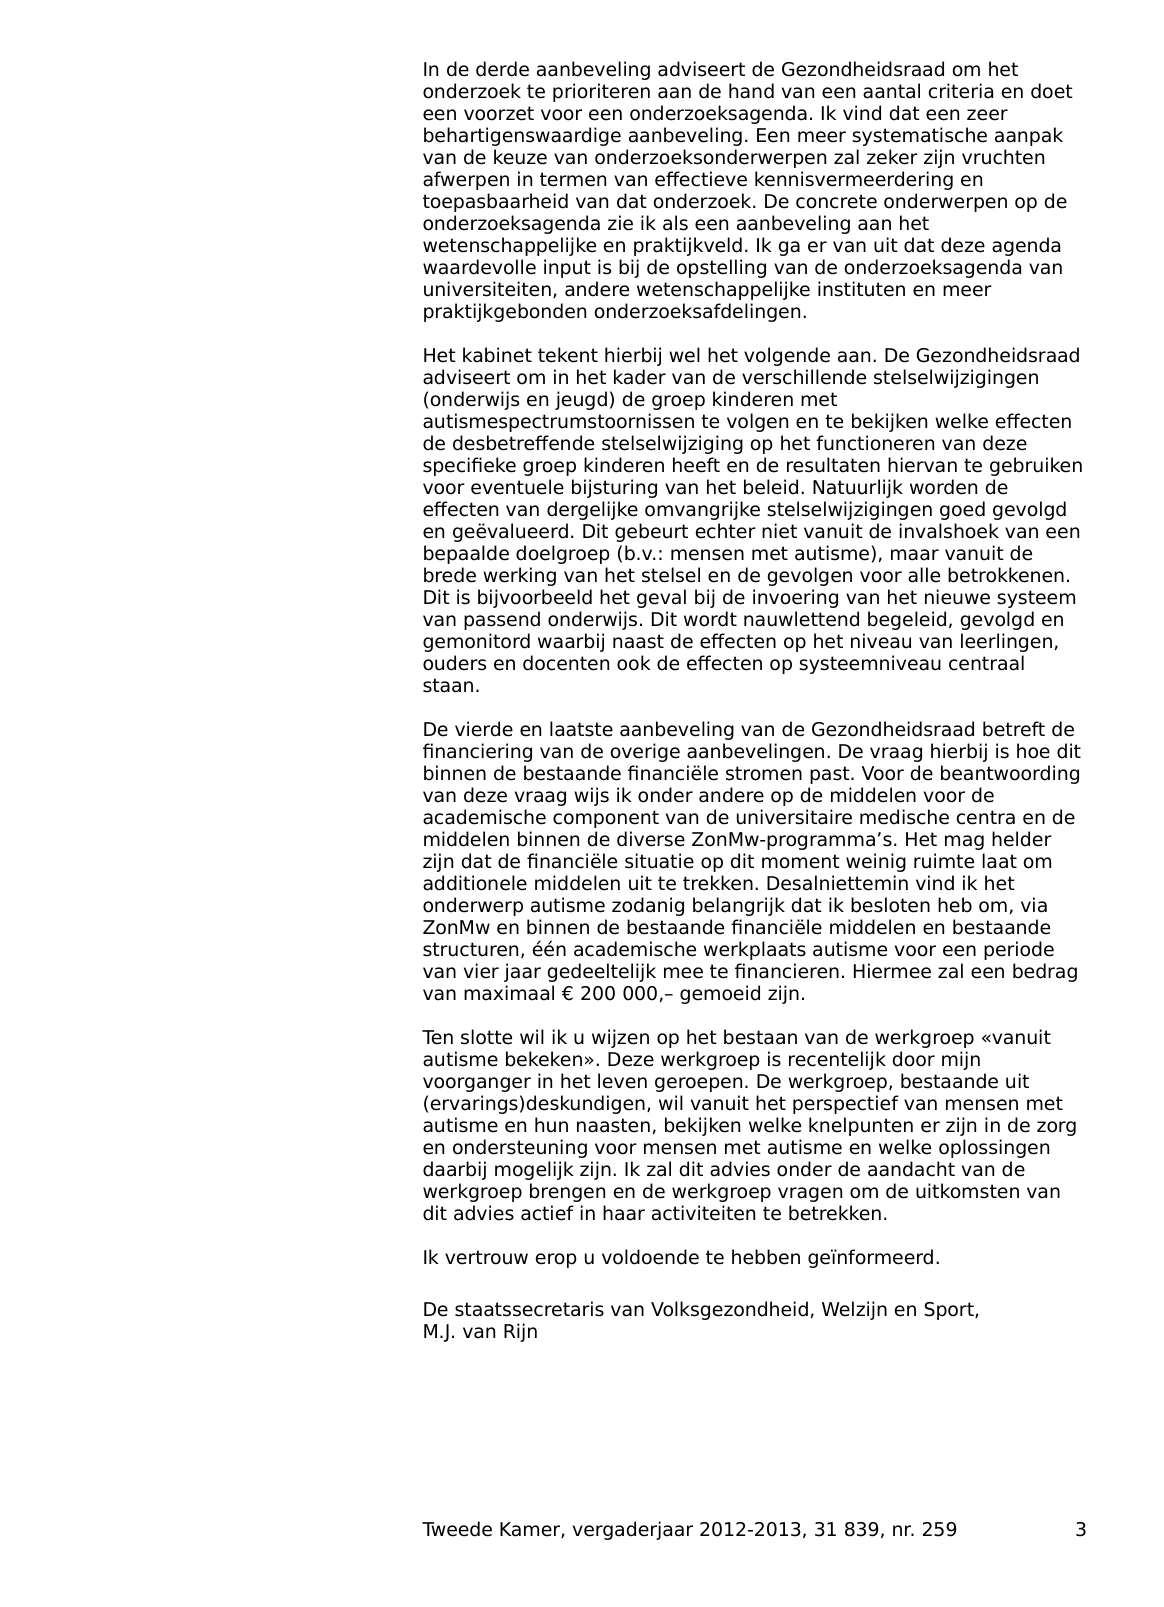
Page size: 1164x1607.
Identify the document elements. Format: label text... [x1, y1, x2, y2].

text De vierde en laatste aanbeveling van de Gezondheidsraad betreft de financiering van de overige aanbevelingen. De vraag hierbij is hoe dit binnen de bestaande financiële stromen past. Voor de beantwoording van deze vraag wijs ik onder andere op de middelen voor de academische component van de universitaire medische centra en de middelen binnen de diverse ZonMw-programma’s. Het mag helder zijn dat de financiële situatie op dit moment weinig ruimte laat om additionele middelen uit te trekken. Desalniettemin vind ik het onderwerp autisme zodanig belangrijk dat ik besloten heb om, via ZonMw en binnen de bestaande financiële middelen en bestaande structuren, één academische werkplaats autisme voor een periode van vier jaar gedeeltelijk mee te financieren. Hiermee zal een bedrag van maximaal € 200 000,– gemoeid zijn. [422, 719, 1087, 1004]
text Het kabinet tekent hierbij wel het volgende aan. De Gezondheidsraad adviseert om in het kader van de verschillende stelselwijzigingen (onderwijs en jeugd) de groep kinderen met autismespectrumstoornissen te volgen en te bekijken welke effecten de desbetreffende stelselwijziging op het functioneren van deze specifieke groep kinderen heeft en de resultaten hiervan te gebruiken voor eventuele bijsturing van het beleid. Natuurlijk worden de effecten van dergelijke omvangrijke stelselwijzigingen goed gevolgd en geëvalueerd. Dit gebeurt echter niet vanuit de invalshoek van een bepaalde doelgroep (b.v.: mensen met autisme), maar vanuit de brede werking van het stelsel en de gevolgen voor alle betrokkenen. Dit is bijvoorbeeld het geval bij de invoering van het nieuwe systeem van passend onderwijs. Dit wordt nauwlettend begeleid, gevolgd en gemonitord waarbij naast de effecten op het niveau van leerlingen, ouders en docenten ook de effecten op systeemniveau centraal staan. [422, 345, 1087, 697]
text In de derde aanbeveling adviseert de Gezondheidsraad om het onderzoek te prioriteren aan de hand van een aantal criteria en doet een voorzet voor een onderzoeksagenda. Ik vind dat een zeer behartigenswaardige aanbeveling. Een meer systematische aanpak van de keuze van onderzoeksonderwerpen zal zeker zijn vruchten afwerpen in termen van effectieve kennisvermeerdering en toepasbaarheid van dat onderzoek. De concrete onderwerpen op de onderzoeksagenda zie ik als een aanbeveling aan het wetenschappelijke en praktijkveld. Ik ga er van uit dat deze agenda waardevolle input is bij de opstelling van de onderzoeksagenda van universiteiten, andere wetenschappelijke instituten en meer praktijkgebonden onderzoeksafdelingen. [422, 59, 1087, 323]
text Ten slotte wil ik u wijzen op het bestaan van de werkgroep «vanuit autisme bekeken». Deze werkgroep is recentelijk door mijn voorganger in het leven geroepen. De werkgroep, bestaande uit (ervarings)deskundigen, wil vanuit het perspectief van mensen met autisme en hun naasten, bekijken welke knelpunten er zijn in de zorg en ondersteuning voor mensen met autisme en welke oplossingen daarbij mogelijk zijn. Ik zal dit advies onder de aandacht van de werkgroep brengen en de werkgroep vragen om de uitkomsten van dit advies actief in haar activiteiten te betrekken. [422, 1027, 1087, 1224]
text De staatssecretaris van Volksgezondheid, Welzijn en Sport, M.J. van Rijn [422, 1299, 1087, 1343]
text Ik vertrouw erop u voldoende te hebben geïnformeerd. [422, 1247, 1087, 1269]
